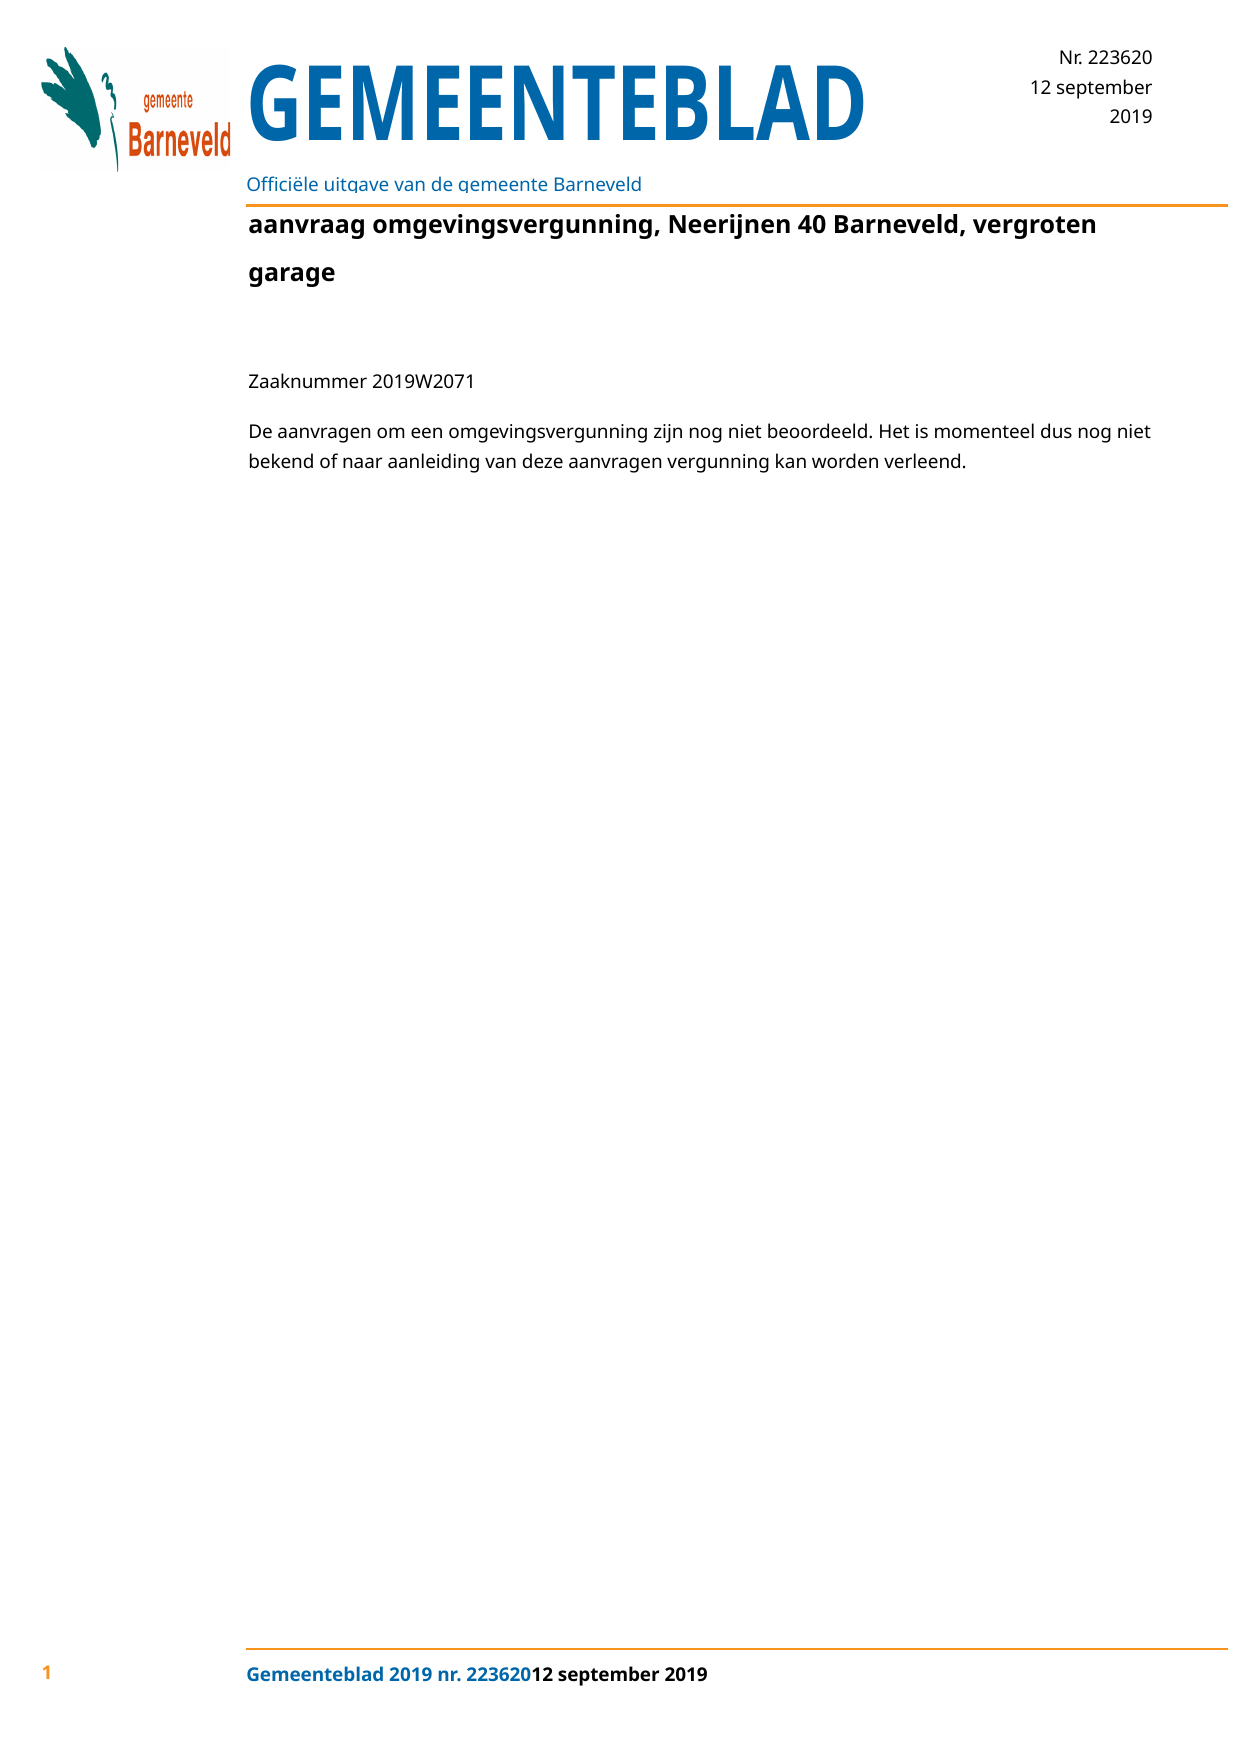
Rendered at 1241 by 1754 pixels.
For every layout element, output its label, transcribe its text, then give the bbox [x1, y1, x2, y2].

text aanvraag omgevingsvergunning, Neerijnen 40 Barneveld, vergroten garage [248, 207, 1152, 288]
picture [41, 47, 231, 172]
text Zaaknummer 2019W2071 [248, 368, 1152, 394]
text De aanvragen om een omgevingsvergunning zijn nog niet beoordeeld. Het is momenteel dus nog niet bekend of naar aanleiding van deze aanvragen vergunning kan worden verleend. [248, 419, 1152, 474]
